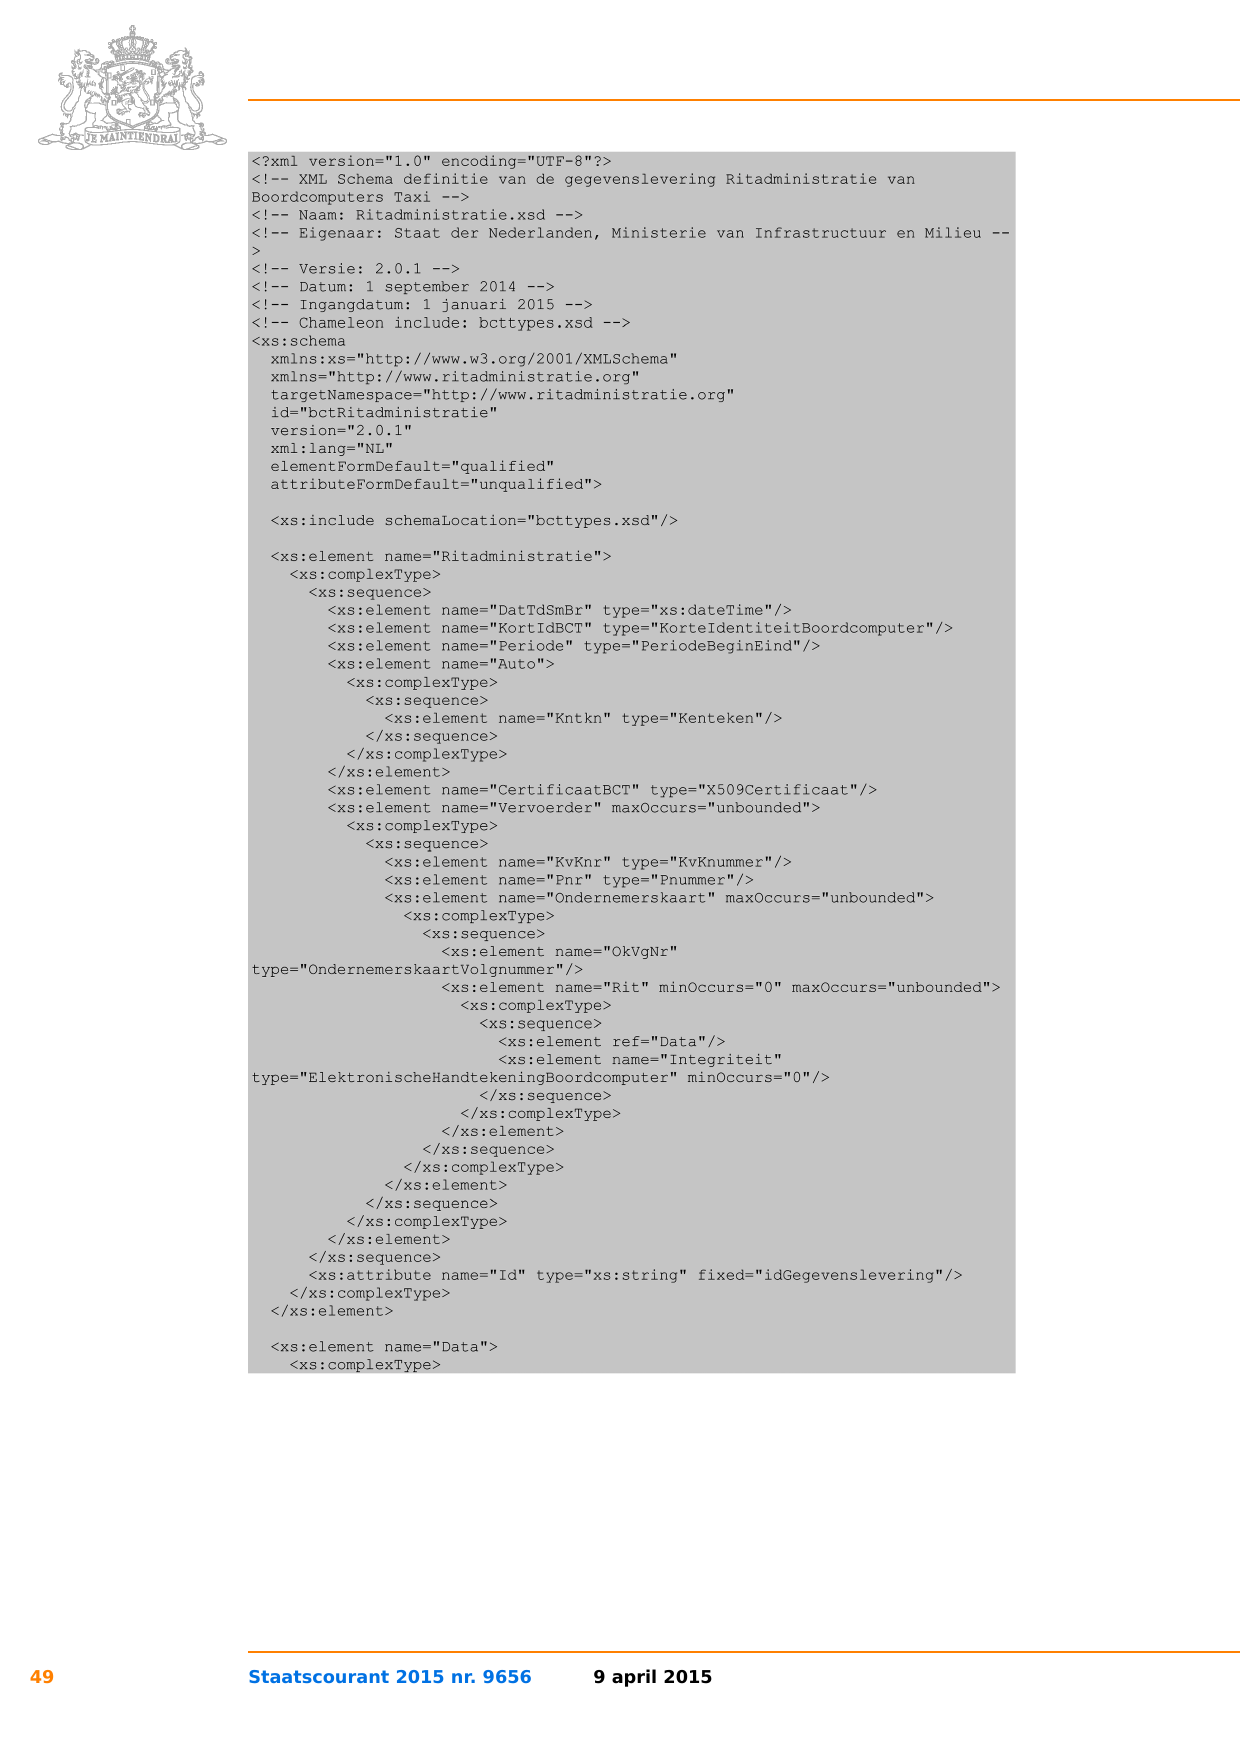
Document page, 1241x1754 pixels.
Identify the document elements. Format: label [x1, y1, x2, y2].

picture [38, 25, 227, 150]
picture [248, 151, 1016, 1375]
